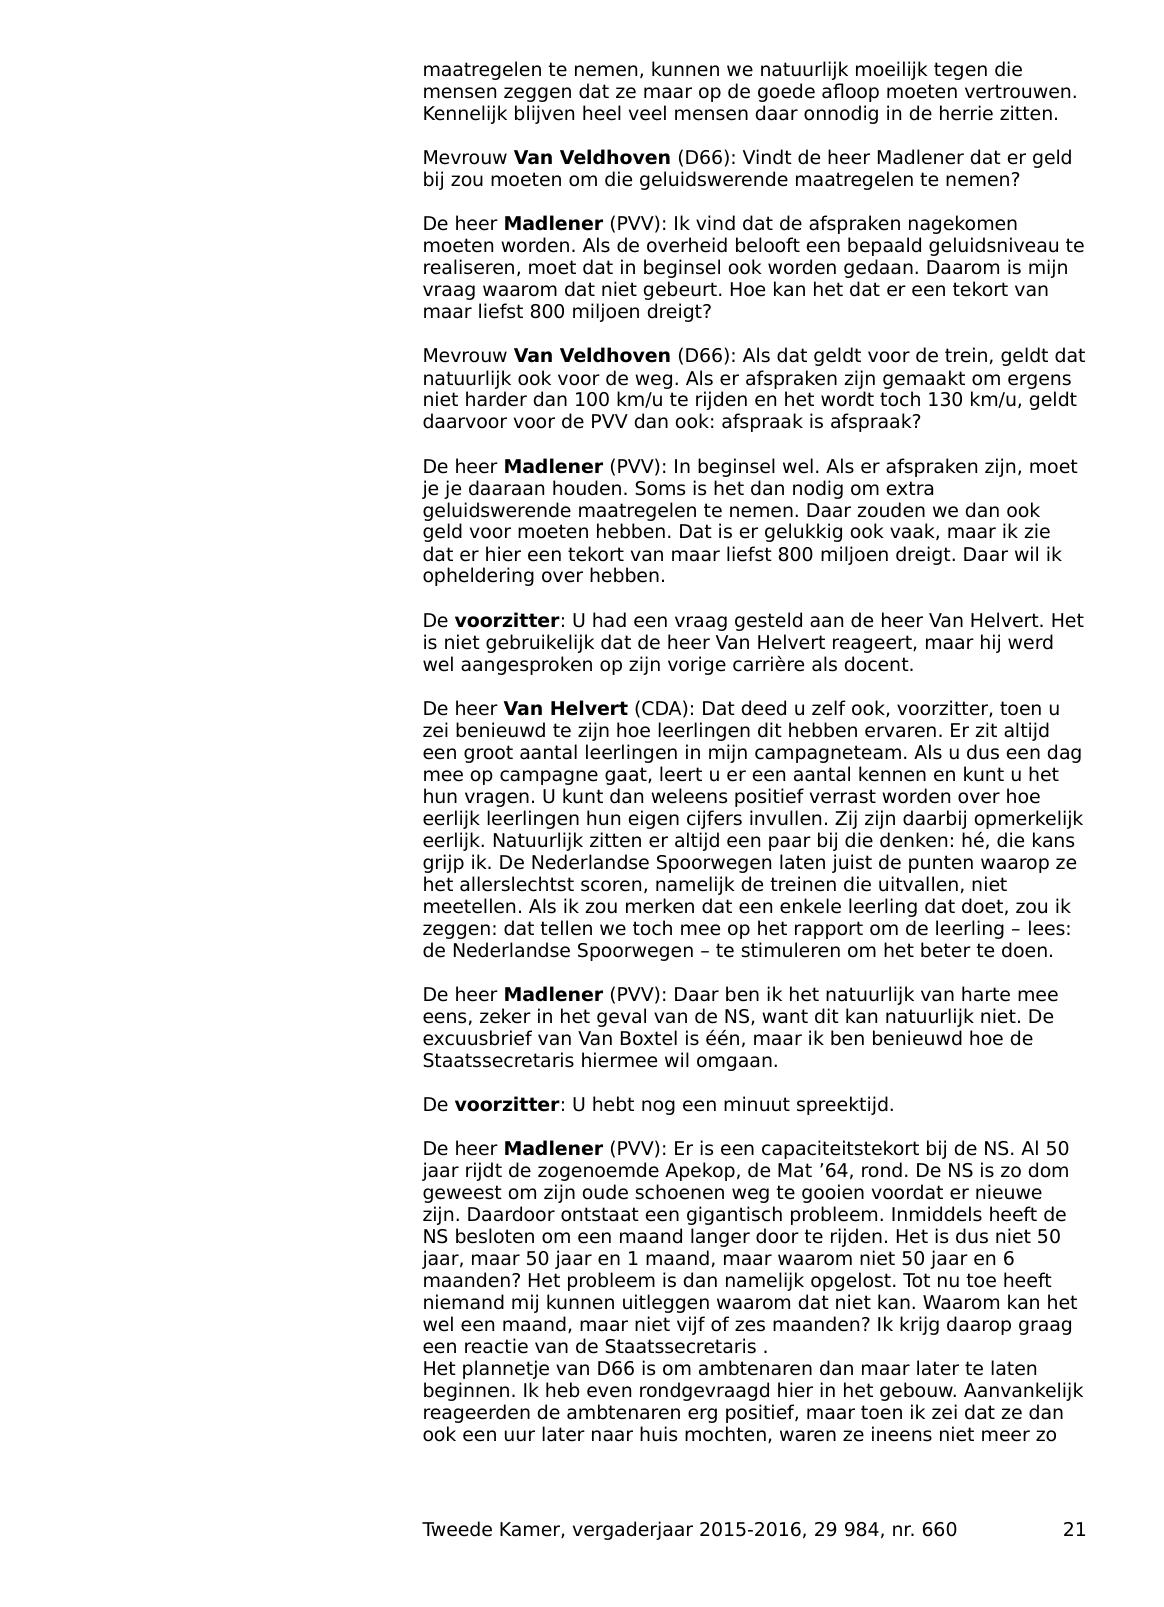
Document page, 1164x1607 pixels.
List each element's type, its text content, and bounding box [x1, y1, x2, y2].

text Het plannetje van D66 is om ambtenaren dan maar later te laten beginnen. Ik heb even rondgevraagd hier in het gebouw. Aanvankelijk reageerden de ambtenaren erg positief, maar toen ik zei dat ze dan ook een uur later naar huis mochten, waren ze ineens niet meer zo [422, 1358, 1087, 1446]
text De heer Madlener (PVV): Er is een capaciteitstekort bij de NS. Al 50 jaar rijdt de zogenoemde Apekop, de Mat ’64, rond. De NS is zo dom geweest om zijn oude schoenen weg te gooien voordat er nieuwe zijn. Daardoor ontstaat een gigantisch probleem. Inmiddels heeft de NS besloten om een maand langer door te rijden. Het is dus niet 50 jaar, maar 50 jaar en 1 maand, maar waarom niet 50 jaar en 6 maanden? Het probleem is dan namelijk opgelost. Tot nu toe heeft niemand mij kunnen uitleggen waarom dat niet kan. Waarom kan het wel een maand, maar niet vijf of zes maanden? Ik krijg daarop graag een reactie van de Staatssecretaris . [422, 1138, 1087, 1358]
text De voorzitter: U had een vraag gesteld aan de heer Van Helvert. Het is niet gebruikelijk dat de heer Van Helvert reageert, maar hij werd wel aangesproken op zijn vorige carrière als docent. [422, 609, 1087, 676]
text De heer Madlener (PVV): Daar ben ik het natuurlijk van harte mee eens, zeker in het geval van de NS, want dit kan natuurlijk niet. De excuusbrief van Van Boxtel is één, maar ik ben benieuwd hoe de Staatssecretaris hiermee wil omgaan. [422, 984, 1087, 1072]
text De heer Van Helvert (CDA): Dat deed u zelf ook, voorzitter, toen u zei benieuwd te zijn hoe leerlingen dit hebben ervaren. Er zit altijd een groot aantal leerlingen in mijn campagneteam. Als u dus een dag mee op campagne gaat, leert u er een aantal kennen en kunt u het hun vragen. U kunt dan weleens positief verrast worden over hoe eerlijk leerlingen hun eigen cijfers invullen. Zij zijn daarbij opmerkelijk eerlijk. Natuurlijk zitten er altijd een paar bij die denken: hé, die kans grijp ik. De Nederlandse Spoorwegen laten juist de punten waarop ze het allerslechtst scoren, namelijk de treinen die uitvallen, niet meetellen. Als ik zou merken dat een enkele leerling dat doet, zou ik zeggen: dat tellen we toch mee op het rapport om de leerling – lees: de Nederlandse Spoorwegen – te stimuleren om het beter te doen. [422, 698, 1087, 961]
text Mevrouw Van Veldhoven (D66): Als dat geldt voor de trein, geldt dat natuurlijk ook voor de weg. Als er afspraken zijn gemaakt om ergens niet harder dan 100 km/u te rijden en het wordt toch 130 km/u, geldt daarvoor voor de PVV dan ook: afspraak is afspraak? [422, 345, 1087, 433]
text De voorzitter: U hebt nog een minuut spreektijd. [422, 1094, 1087, 1116]
text maatregelen te nemen, kunnen we natuurlijk moeilijk tegen die mensen zeggen dat ze maar op de goede afloop moeten vertrouwen. Kennelijk blijven heel veel mensen daar onnodig in de herrie zitten. [422, 59, 1087, 125]
text De heer Madlener (PVV): Ik vind dat de afspraken nagekomen moeten worden. Als de overheid belooft een bepaald geluidsniveau te realiseren, moet dat in beginsel ook worden gedaan. Daarom is mijn vraag waarom dat niet gebeurt. Hoe kan het dat er een tekort van maar liefst 800 miljoen dreigt? [422, 213, 1087, 323]
text De heer Madlener (PVV): In beginsel wel. Als er afspraken zijn, moet je je daaraan houden. Soms is het dan nodig om extra geluidswerende maatregelen te nemen. Daar zouden we dan ook geld voor moeten hebben. Dat is er gelukkig ook vaak, maar ik zie dat er hier een tekort van maar liefst 800 miljoen dreigt. Daar wil ik opheldering over hebben. [422, 456, 1087, 587]
text Mevrouw Van Veldhoven (D66): Vindt de heer Madlener dat er geld bij zou moeten om die geluidswerende maatregelen te nemen? [422, 147, 1087, 191]
